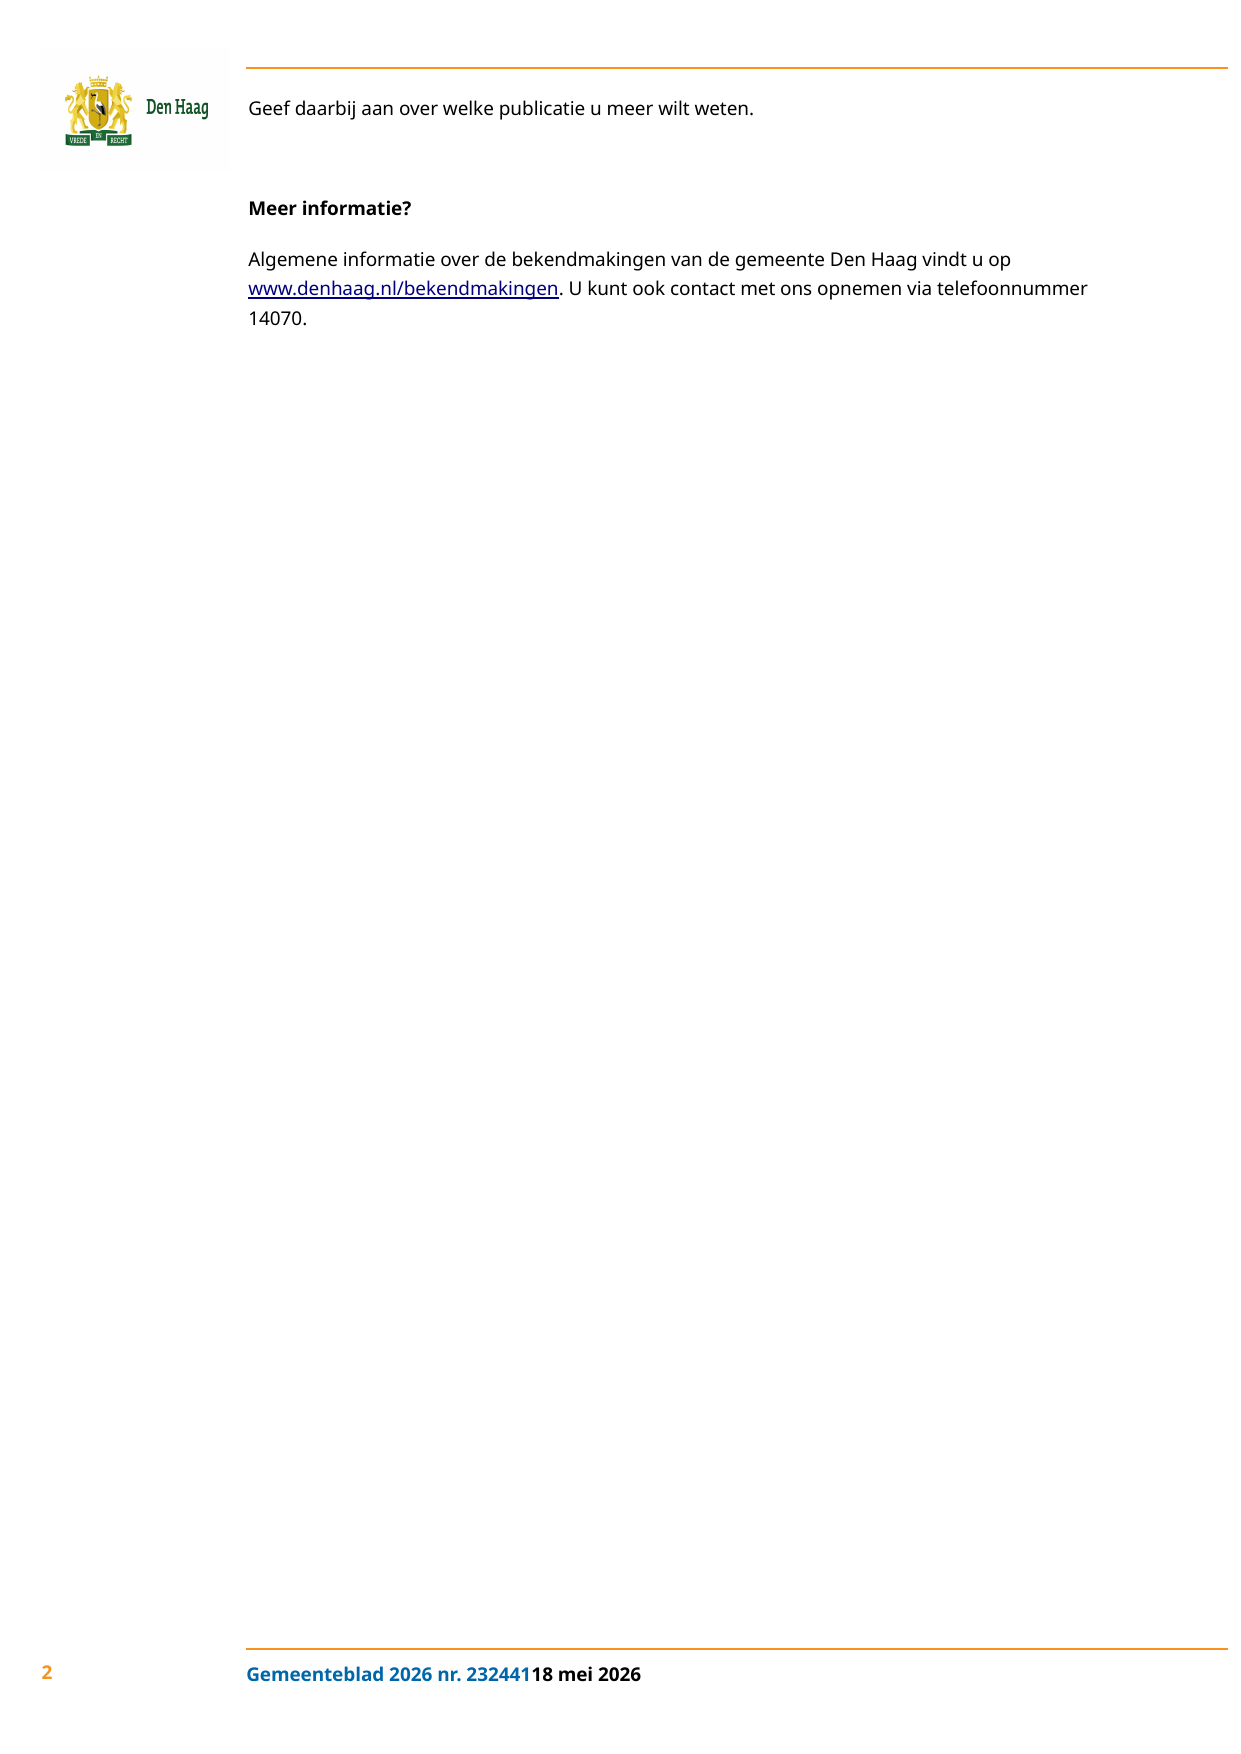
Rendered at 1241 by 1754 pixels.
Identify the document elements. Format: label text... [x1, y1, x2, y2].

text Geef daarbij aan over welke publicatie u meer wilt weten. [248, 95, 1152, 121]
text Meer informatie? [248, 196, 1152, 221]
text Algemene informatie over de bekendmakingen van de gemeente Den Haag vindt u op www.denhaag.nl/bekendmakingen. U kunt ook contact met ons opnemen via telefoonnummer 14070. [248, 246, 1152, 331]
picture [41, 47, 231, 172]
